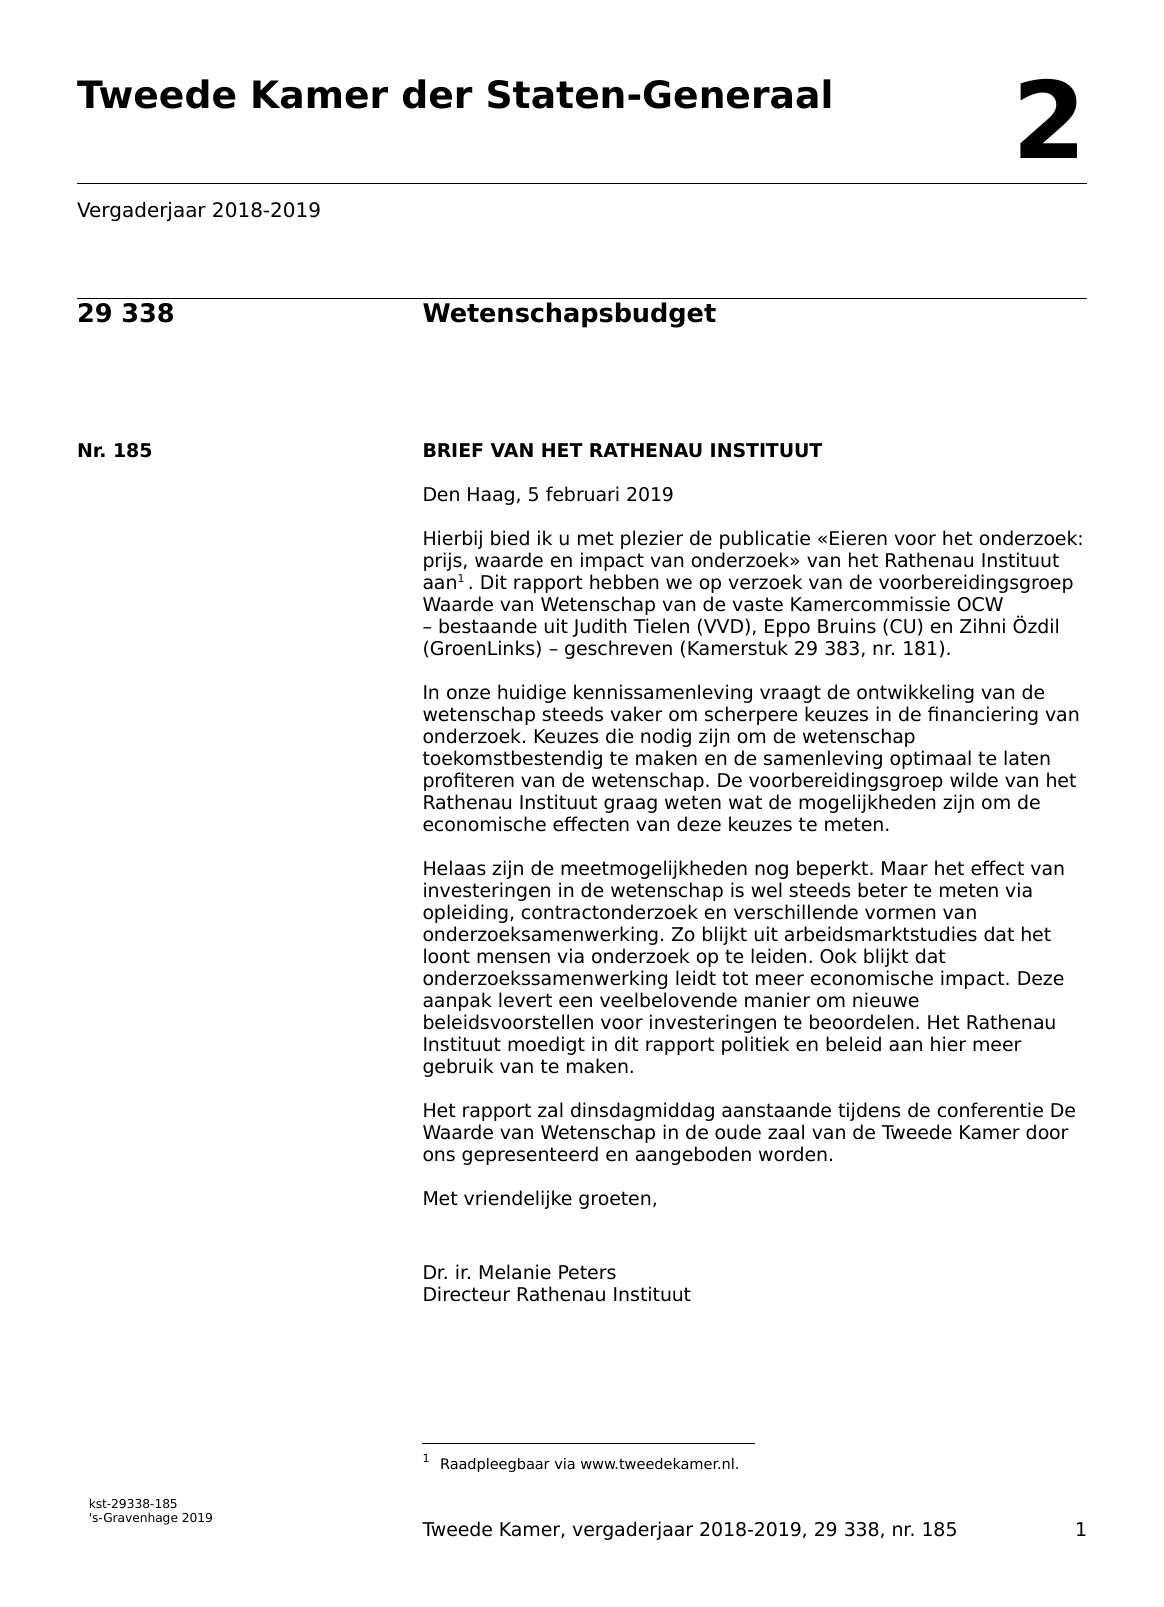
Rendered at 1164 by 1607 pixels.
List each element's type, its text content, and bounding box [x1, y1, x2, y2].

text Den Haag, 5 februari 2019 [422, 484, 1087, 506]
subtitle Nr. 185 BRIEF VAN HET RATHENAU INSTITUUT [77, 440, 1087, 462]
table_cell Vergaderjaar 2018-2019 [77, 184, 1087, 298]
subtitle 29 338 Wetenschapsbudget [77, 299, 1087, 329]
text In onze huidige kennissamenleving vraagt de ontwikkeling van de wetenschap steeds vaker om scherpere keuzes in de financiering van onderzoek. Keuzes die nodig zijn om de wetenschap toekomstbestendig te maken en de samenleving optimaal te laten profiteren van de wetenschap. De voorbereidingsgroep wilde van het Rathenau Instituut graag weten wat de mogelijkheden zijn om de economische effecten van deze keuzes te meten. [422, 682, 1087, 836]
table_header Tweede Kamer der Staten-Generaal [77, 59, 886, 183]
text Met vriendelijke groeten, [422, 1188, 1087, 1210]
text 's-Gravenhage 2019 [88, 1511, 323, 1525]
text Hierbij bied ik u met plezier de publicatie «Eieren voor het onderzoek: prijs, waarde en impact van onderzoek» van het Rathenau Instituut aan. Dit rapport hebben we op verzoek van de voorbereidingsgroep Waarde van Wetenschap van de vaste Kamercommissie OCW – bestaande uit Judith Tielen (VVD), Eppo Bruins (CU) en Zihni Özdil (GroenLinks) – geschreven (Kamerstuk 29 383, nr. 181). [422, 528, 1087, 660]
text Helaas zijn de meetmogelijkheden nog beperkt. Maar het effect van investeringen in de wetenschap is wel steeds beter te meten via opleiding, contractonderzoek en verschillende vormen van onderzoeksamenwerking. Zo blijkt uit arbeidsmarktstudies dat het loont mensen via onderzoek op te leiden. Ook blijkt dat onderzoekssamenwerking leidt tot meer economische impact. Deze aanpak levert een veelbelovende manier om nieuwe beleidsvoorstellen voor investeringen te beoordelen. Het Rathenau Instituut moedigt in dit rapport politiek en beleid aan hier meer gebruik van te maken. [422, 858, 1087, 1078]
text Raadpleegbaar via www.tweedekamer.nl. [422, 1452, 1087, 1474]
text kst-29338-185 [88, 1497, 323, 1511]
table_header 2 [886, 59, 1087, 183]
text Dr. ir. Melanie Peters Directeur Rathenau Instituut [422, 1240, 1087, 1306]
text Het rapport zal dinsdagmiddag aanstaande tijdens de conferentie De Waarde van Wetenschap in de oude zaal van de Tweede Kamer door ons gepresenteerd en aangeboden worden. [422, 1100, 1087, 1166]
